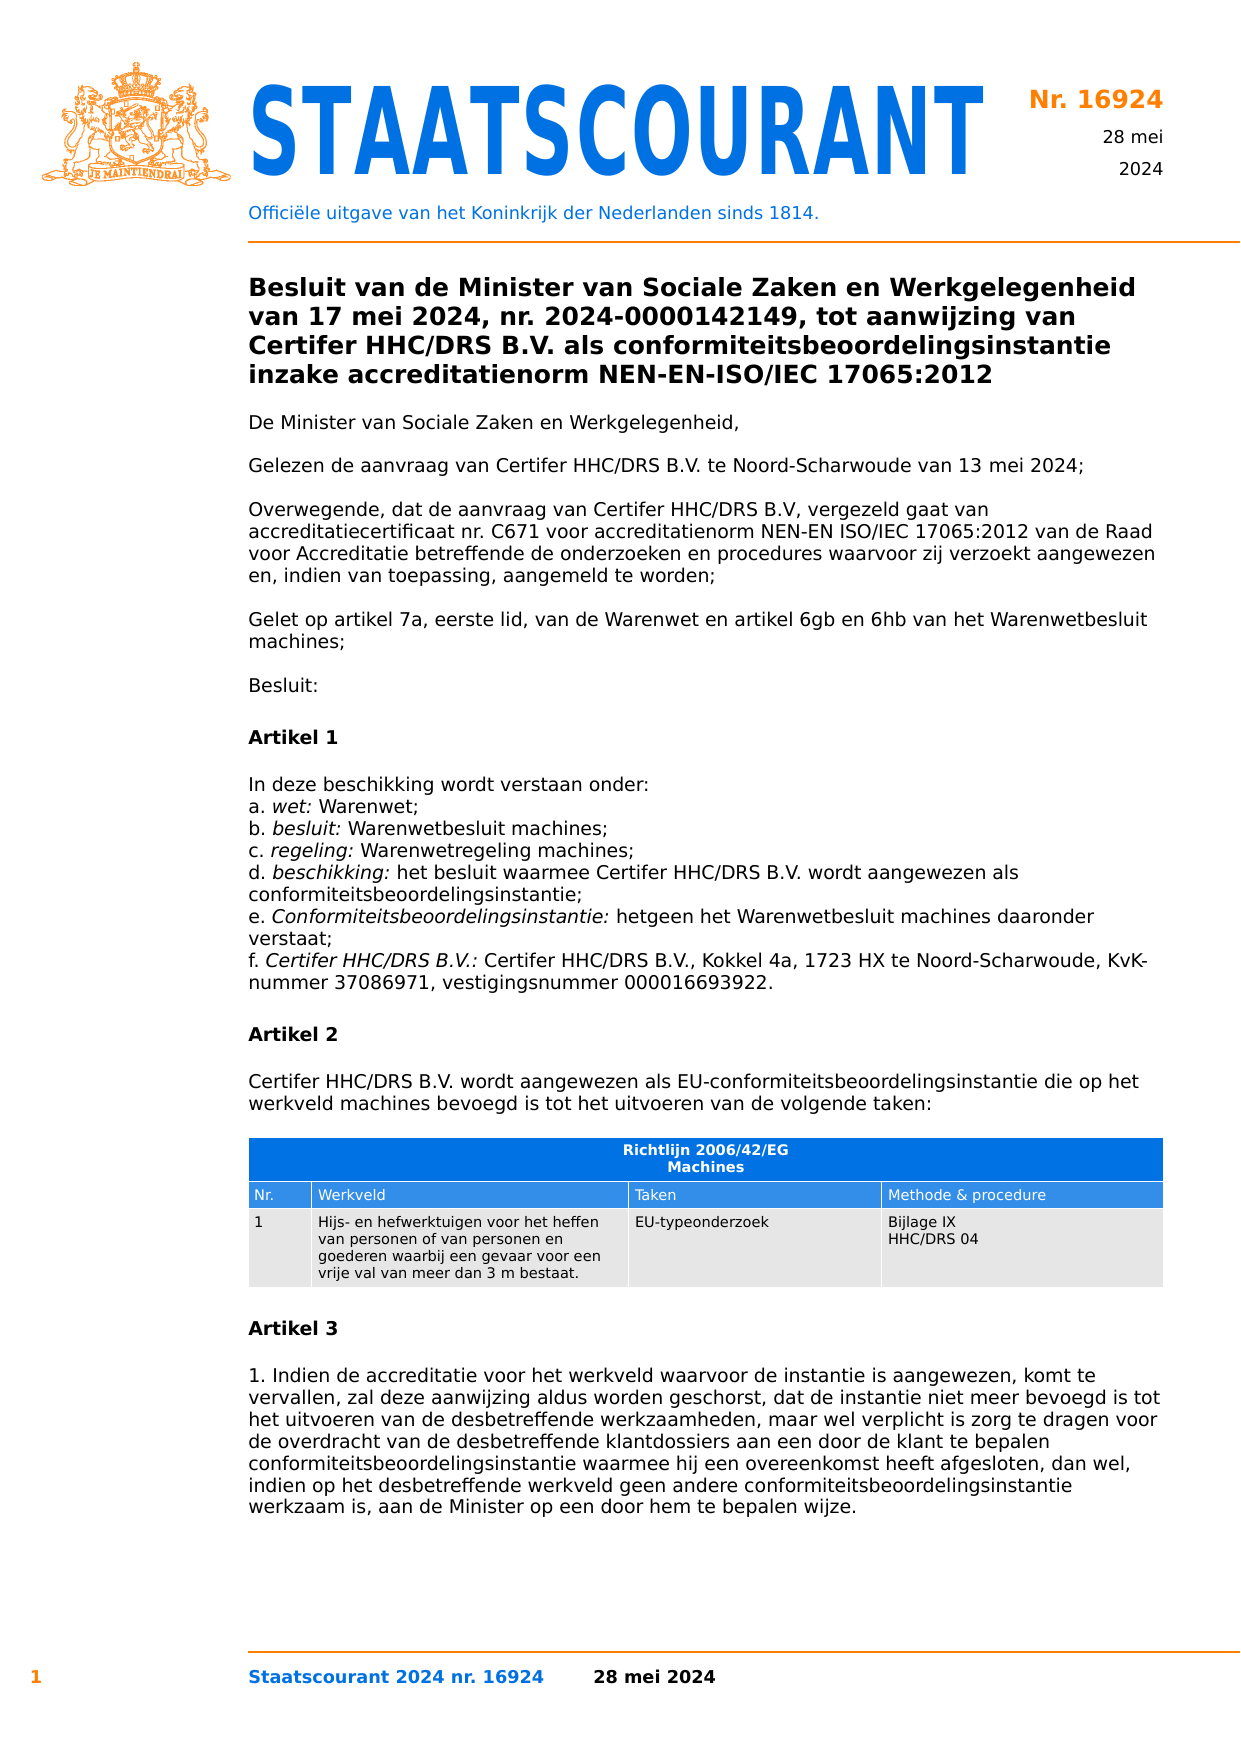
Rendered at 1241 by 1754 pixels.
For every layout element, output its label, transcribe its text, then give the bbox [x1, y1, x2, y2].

subtitle Artikel 1 [248, 727, 1163, 749]
table_cell Taken [629, 1182, 881, 1208]
table_header Richtlijn 2006/42/EG Machines [249, 1138, 1163, 1181]
text De Minister van Sociale Zaken en Werkgelegenheid, [248, 412, 1163, 433]
table_cell Werkveld [312, 1182, 628, 1208]
table_header [25, 62, 248, 241]
subtitle Besluit van de Minister van Sociale Zaken en Werkgelegenheid van 17 mei 2024, nr. 2024-0000142149, tot aanwijzing van Certifer HHC/DRS B.V. als conformiteitsbeoordelingsinstantie inzake accreditatienorm NEN-EN-ISO/IEC 17065:2012 [248, 273, 1163, 390]
table_header Nr. 16924 [998, 62, 1240, 121]
text e. Conformiteitsbeoordelingsinstantie: hetgeen het Warenwetbesluit machines daaronder verstaat; [248, 906, 1163, 950]
table_cell 28 mei [998, 121, 1240, 153]
text In deze beschikking wordt verstaan onder: [248, 774, 1163, 796]
table_cell 1 [249, 1209, 311, 1287]
text Certifer HHC/DRS B.V. wordt aangewezen als EU-conformiteitsbeoordelingsinstantie die op het werkveld machines bevoegd is tot het uitvoeren van de volgende taken: [248, 1071, 1163, 1114]
subtitle Artikel 2 [248, 1024, 1163, 1046]
text d. beschikking: het besluit waarmee Certifer HHC/DRS B.V. wordt aangewezen als conformiteitsbeoordelingsinstantie; [248, 862, 1163, 906]
table_cell Bijlage IX HHC/DRS 04 [882, 1209, 1163, 1287]
table_cell Officiële uitgave van het Koninkrijk der Nederlanden sinds 1814. [248, 203, 1240, 241]
table_cell EU-typeonderzoek [629, 1209, 881, 1287]
text Overwegende, dat de aanvraag van Certifer HHC/DRS B.V, vergezeld gaat van accreditatiecertificaat nr. C671 voor accreditatienorm NEN-EN ISO/IEC 17065:2012 van de Raad voor Accreditatie betreffende de onderzoeken en procedures waarvoor zij verzoekt aangewezen en, indien van toepassing, aangemeld te worden; [248, 499, 1163, 587]
text b. besluit: Warenwetbesluit machines; [248, 818, 1163, 840]
picture [41, 62, 231, 186]
text c. regeling: Warenwetregeling machines; [248, 840, 1163, 862]
table_cell 2024 [998, 153, 1240, 203]
text Gelezen de aanvraag van Certifer HHC/DRS B.V. te Noord-Scharwoude van 13 mei 2024; [248, 455, 1163, 477]
text f. Certifer HHC/DRS B.V.: Certifer HHC/DRS B.V., Kokkel 4a, 1723 HX te Noord-Scharwoude, KvK-nummer 37086971, vestigingsnummer 000016693922. [248, 950, 1163, 994]
table_cell Hijs- en hefwerktuigen voor het heffen van personen of van personen en goederen waarbij een gevaar voor een vrije val van meer dan 3 m bestaat. [312, 1209, 628, 1287]
table_header STAATSCOURANT [248, 62, 998, 203]
text Gelet op artikel 7a, eerste lid, van de Warenwet en artikel 6gb en 6hb van het Warenwetbesluit machines; [248, 609, 1163, 653]
subtitle Artikel 3 [248, 1318, 1163, 1339]
table_cell Methode & procedure [882, 1182, 1163, 1208]
text 1. Indien de accreditatie voor het werkveld waarvoor de instantie is aangewezen, komt te vervallen, zal deze aanwijzing aldus worden geschorst, dat de instantie niet meer bevoegd is tot het uitvoeren van de desbetreffende werkzaamheden, maar wel verplicht is zorg te dragen voor de overdracht van de desbetreffende klantdossiers aan een door de klant te bepalen conformiteitsbeoordelingsinstantie waarmee hij een overeenkomst heeft afgesloten, dan wel, indien op het desbetreffende werkveld geen andere conformiteitsbeoordelingsinstantie werkzaam is, aan de Minister op een door hem te bepalen wijze. [248, 1364, 1163, 1518]
text a. wet: Warenwet; [248, 796, 1163, 818]
text Besluit: [248, 675, 1163, 697]
table_cell Nr. [249, 1182, 311, 1208]
